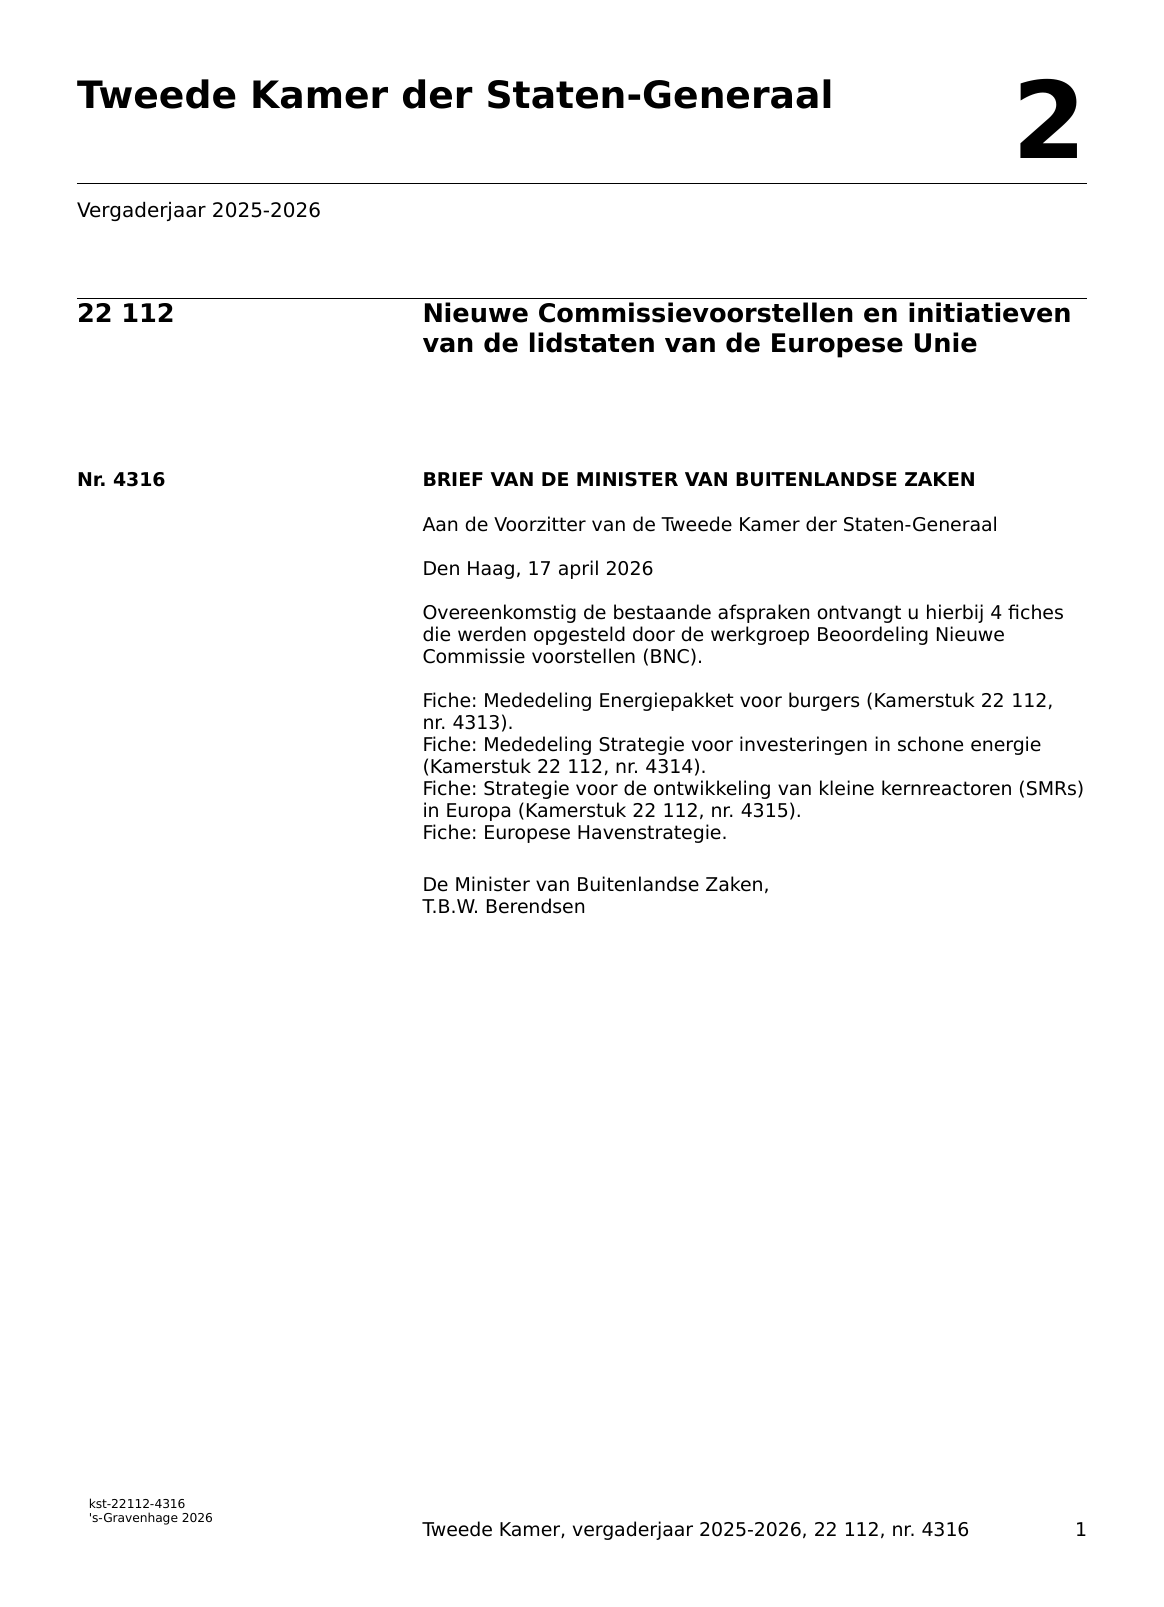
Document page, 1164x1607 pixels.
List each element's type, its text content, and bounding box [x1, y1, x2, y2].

subtitle Nr. 4316 BRIEF VAN DE MINISTER VAN BUITENLANDSE ZAKEN [77, 469, 1087, 491]
text 's-Gravenhage 2026 [88, 1511, 323, 1525]
text Fiche: Strategie voor de ontwikkeling van kleine kernreactoren (SMRs) in Europa (Kamerstuk 22 112, nr. 4315). [422, 778, 1087, 822]
text Aan de Voorzitter van de Tweede Kamer der Staten-Generaal [422, 513, 1087, 536]
text Overeenkomstig de bestaande afspraken ontvangt u hierbij 4 fiches die werden opgesteld door de werkgroep Beoordeling Nieuwe Commissie voorstellen (BNC). [422, 602, 1087, 668]
text Fiche: Mededeling Strategie voor investeringen in schone energie (Kamerstuk 22 112, nr. 4314). [422, 734, 1087, 778]
subtitle 22 112 Nieuwe Commissievoorstellen en initiatieven van de lidstaten van de Europese Unie [77, 299, 1087, 358]
text De Minister van Buitenlandse Zaken, T.B.W. Berendsen [422, 874, 1087, 918]
text Fiche: Mededeling Energiepakket voor burgers (Kamerstuk 22 112, nr. 4313). [422, 690, 1087, 734]
table_cell Vergaderjaar 2025-2026 [77, 184, 1087, 298]
table_header Tweede Kamer der Staten-Generaal [77, 59, 886, 183]
table_header 2 [886, 59, 1087, 183]
text Den Haag, 17 april 2026 [422, 558, 1087, 580]
text Fiche: Europese Havenstrategie. [422, 822, 1087, 844]
text kst-22112-4316 [88, 1497, 323, 1511]
